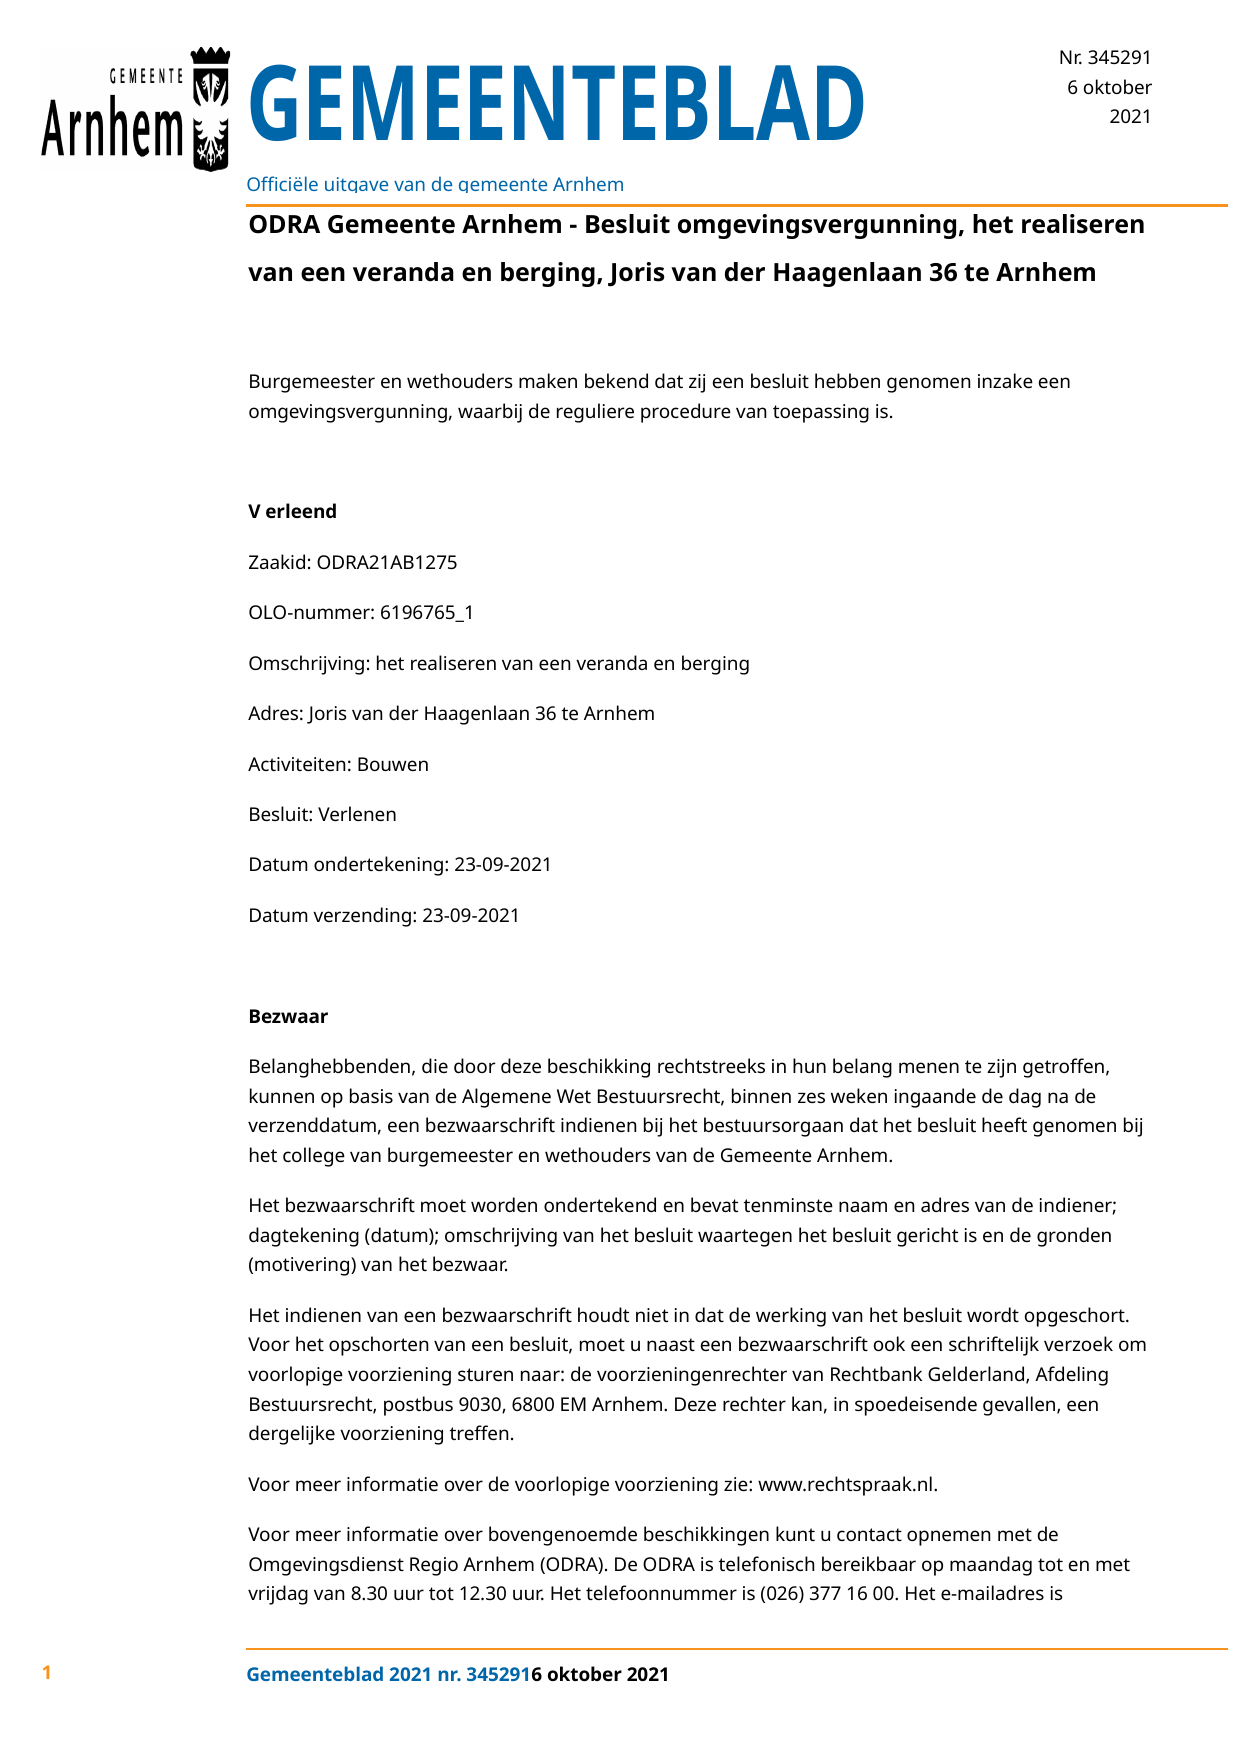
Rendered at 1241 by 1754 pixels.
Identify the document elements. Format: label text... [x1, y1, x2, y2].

text Zaakid: ODRA21AB1275 [248, 549, 1152, 575]
text OLO-nummer: 6196765_1 [248, 599, 1152, 625]
text V erleend [248, 499, 1152, 524]
text Datum verzending: 23-09-2021 [248, 902, 1152, 928]
text Datum ondertekening: 23-09-2021 [248, 852, 1152, 877]
text Voor meer informatie over de voorlopige voorziening zie: www.rechtspraak.nl. [248, 1471, 1152, 1497]
text Bezwaar [248, 1003, 1152, 1029]
text Voor meer informatie over bovengenoemde beschikkingen kunt u contact opnemen met de Omgevingsdienst Regio Arnhem (ODRA). De ODRA is telefonisch bereikbaar op maandag tot en met vrijdag van 8.30 uur tot 12.30 uur. Het telefoonnummer is (026) 377 16 00. Het e-mailadres is [248, 1521, 1152, 1606]
text ODRA Gemeente Arnhem - Besluit omgevingsvergunning, het realiseren van een veranda en berging, Joris van der Haagenlaan 36 te Arnhem [248, 207, 1152, 288]
text Belanghebbenden, die door deze beschikking rechtstreeks in hun belang menen te zijn getroffen, kunnen op basis van de Algemene Wet Bestuursrecht, binnen zes weken ingaande de dag na de verzenddatum, een bezwaarschrift indienen bij het bestuursorgaan dat het besluit heeft genomen bij het college van burgemeester en wethouders van de Gemeente Arnhem. [248, 1053, 1152, 1168]
text Het indienen van een bezwaarschrift houdt niet in dat de werking van het besluit wordt opgeschort. Voor het opschorten van een besluit, moet u naast een bezwaarschrift ook een schriftelijk verzoek om voorlopige voorziening sturen naar: de voorzieningenrechter van Rechtbank Gelderland, Afdeling Bestuursrecht, postbus 9030, 6800 EM Arnhem. Deze rechter kan, in spoedeisende gevallen, een dergelijke voorziening treffen. [248, 1302, 1152, 1446]
picture [41, 47, 231, 172]
text Het bezwaarschrift moet worden ondertekend en bevat tenminste naam en adres van de indiener; dagtekening (datum); omschrijving van het besluit waartegen het besluit gericht is en de gronden (motivering) van het bezwaar. [248, 1192, 1152, 1277]
text Omschrijving: het realiseren van een veranda en berging [248, 650, 1152, 676]
text Activiteiten: Bouwen [248, 751, 1152, 777]
text Adres: Joris van der Haagenlaan 36 te Arnhem [248, 700, 1152, 726]
text Besluit: Verlenen [248, 801, 1152, 827]
text Burgemeester en wethouders maken bekend dat zij een besluit hebben genomen inzake een omgevingsvergunning, waarbij de reguliere procedure van toepassing is. [248, 368, 1152, 424]
